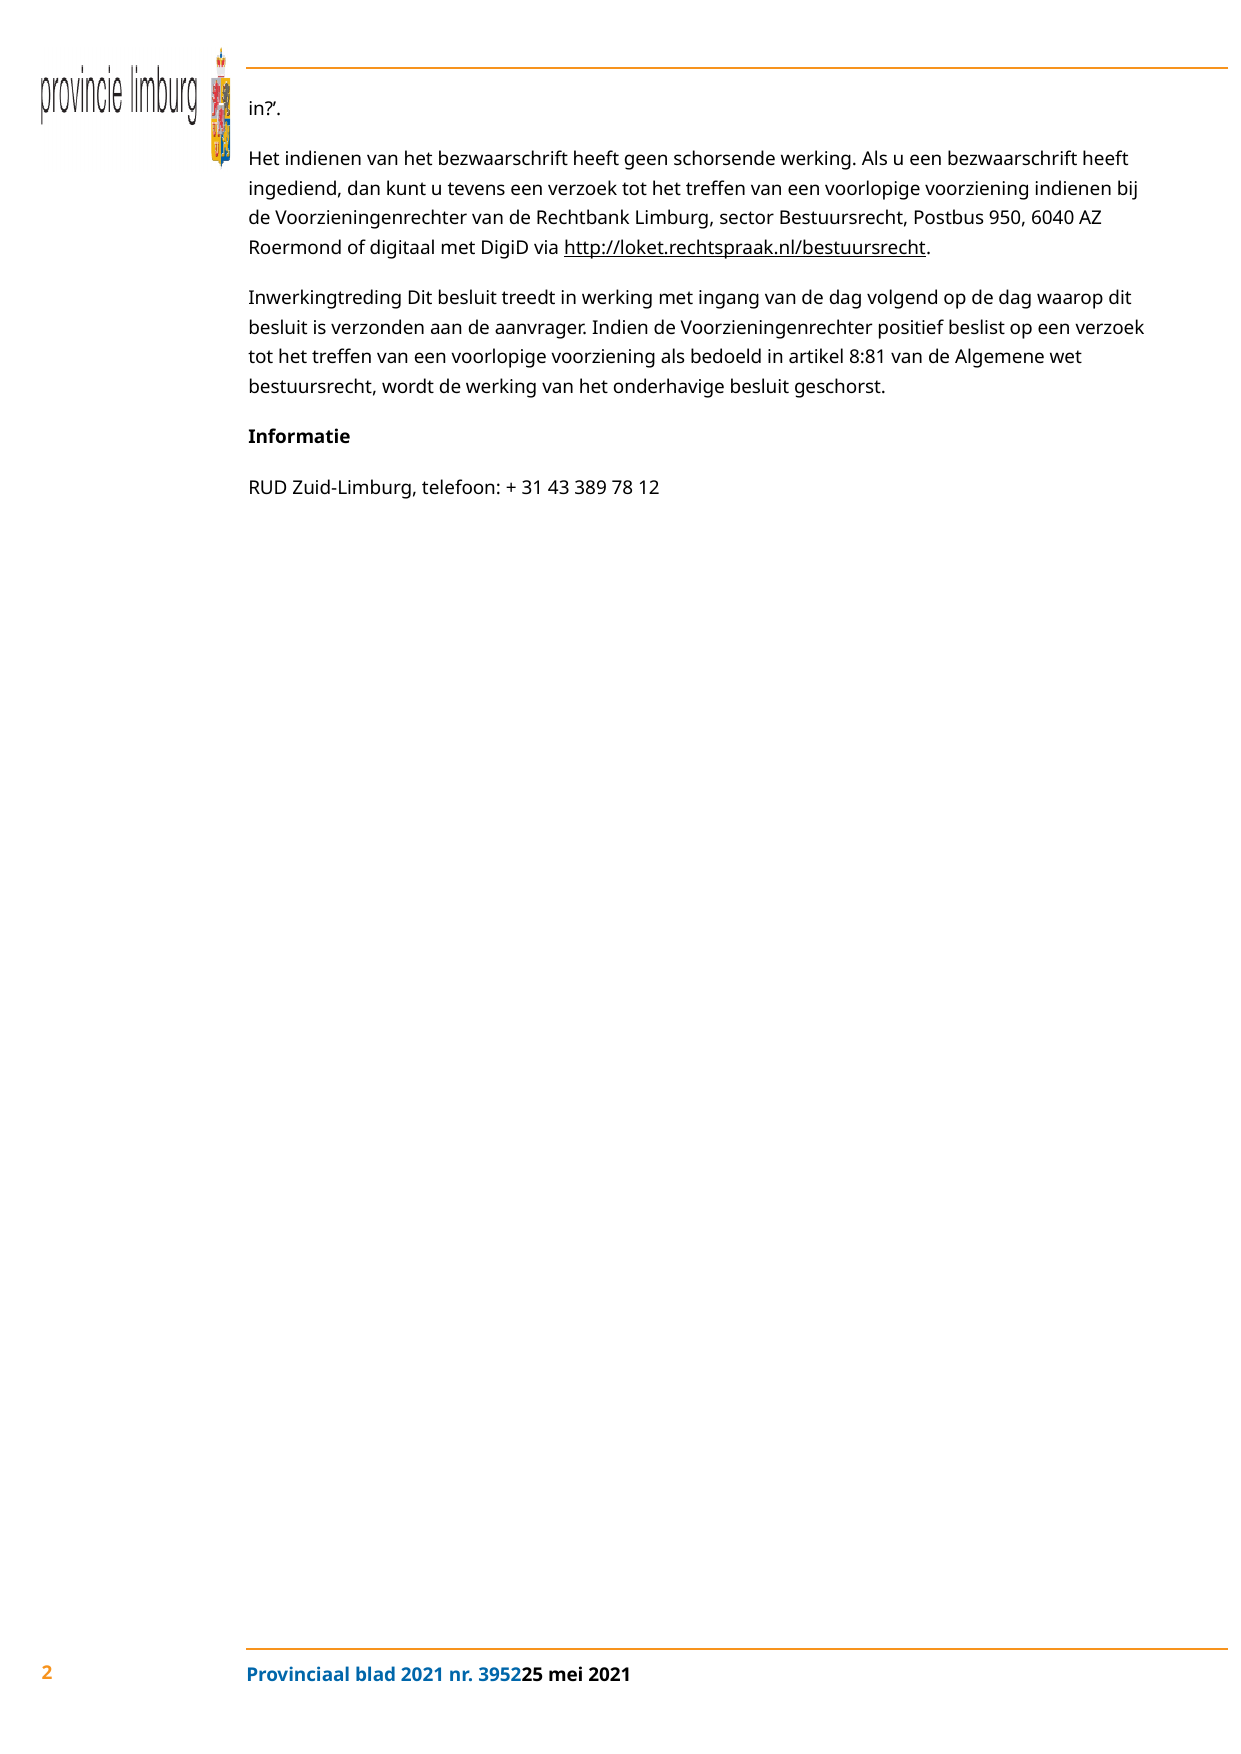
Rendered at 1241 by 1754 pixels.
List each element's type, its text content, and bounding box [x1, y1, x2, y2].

text Informatie [248, 423, 1152, 449]
text RUD Zuid-Limburg, telefoon: + 31 43 389 78 12 [248, 474, 1152, 500]
text in?’. [248, 95, 1152, 121]
text Inwerkingtreding Dit besluit treedt in werking met ingang van de dag volgend op de dag waarop dit besluit is verzonden aan de aanvrager. Indien de Voorzieningenrechter positief beslist op een verzoek tot het treffen van een voorlopige voorziening als bedoeld in artikel 8:81 van de Algemene wet bestuursrecht, wordt de werking van het onderhavige besluit geschorst. [248, 284, 1152, 399]
text Het indienen van het bezwaarschrift heeft geen schorsende werking. Als u een bezwaarschrift heeft ingediend, dan kunt u tevens een verzoek tot het treffen van een voorlopige voorziening indienen bij de Voorzieningenrechter van de Rechtbank Limburg, sector Bestuursrecht, Postbus 950, 6040 AZ Roermond of digitaal met DigiD via http://loket.rechtspraak.nl/bestuursrecht. [248, 145, 1152, 260]
picture [41, 47, 231, 172]
